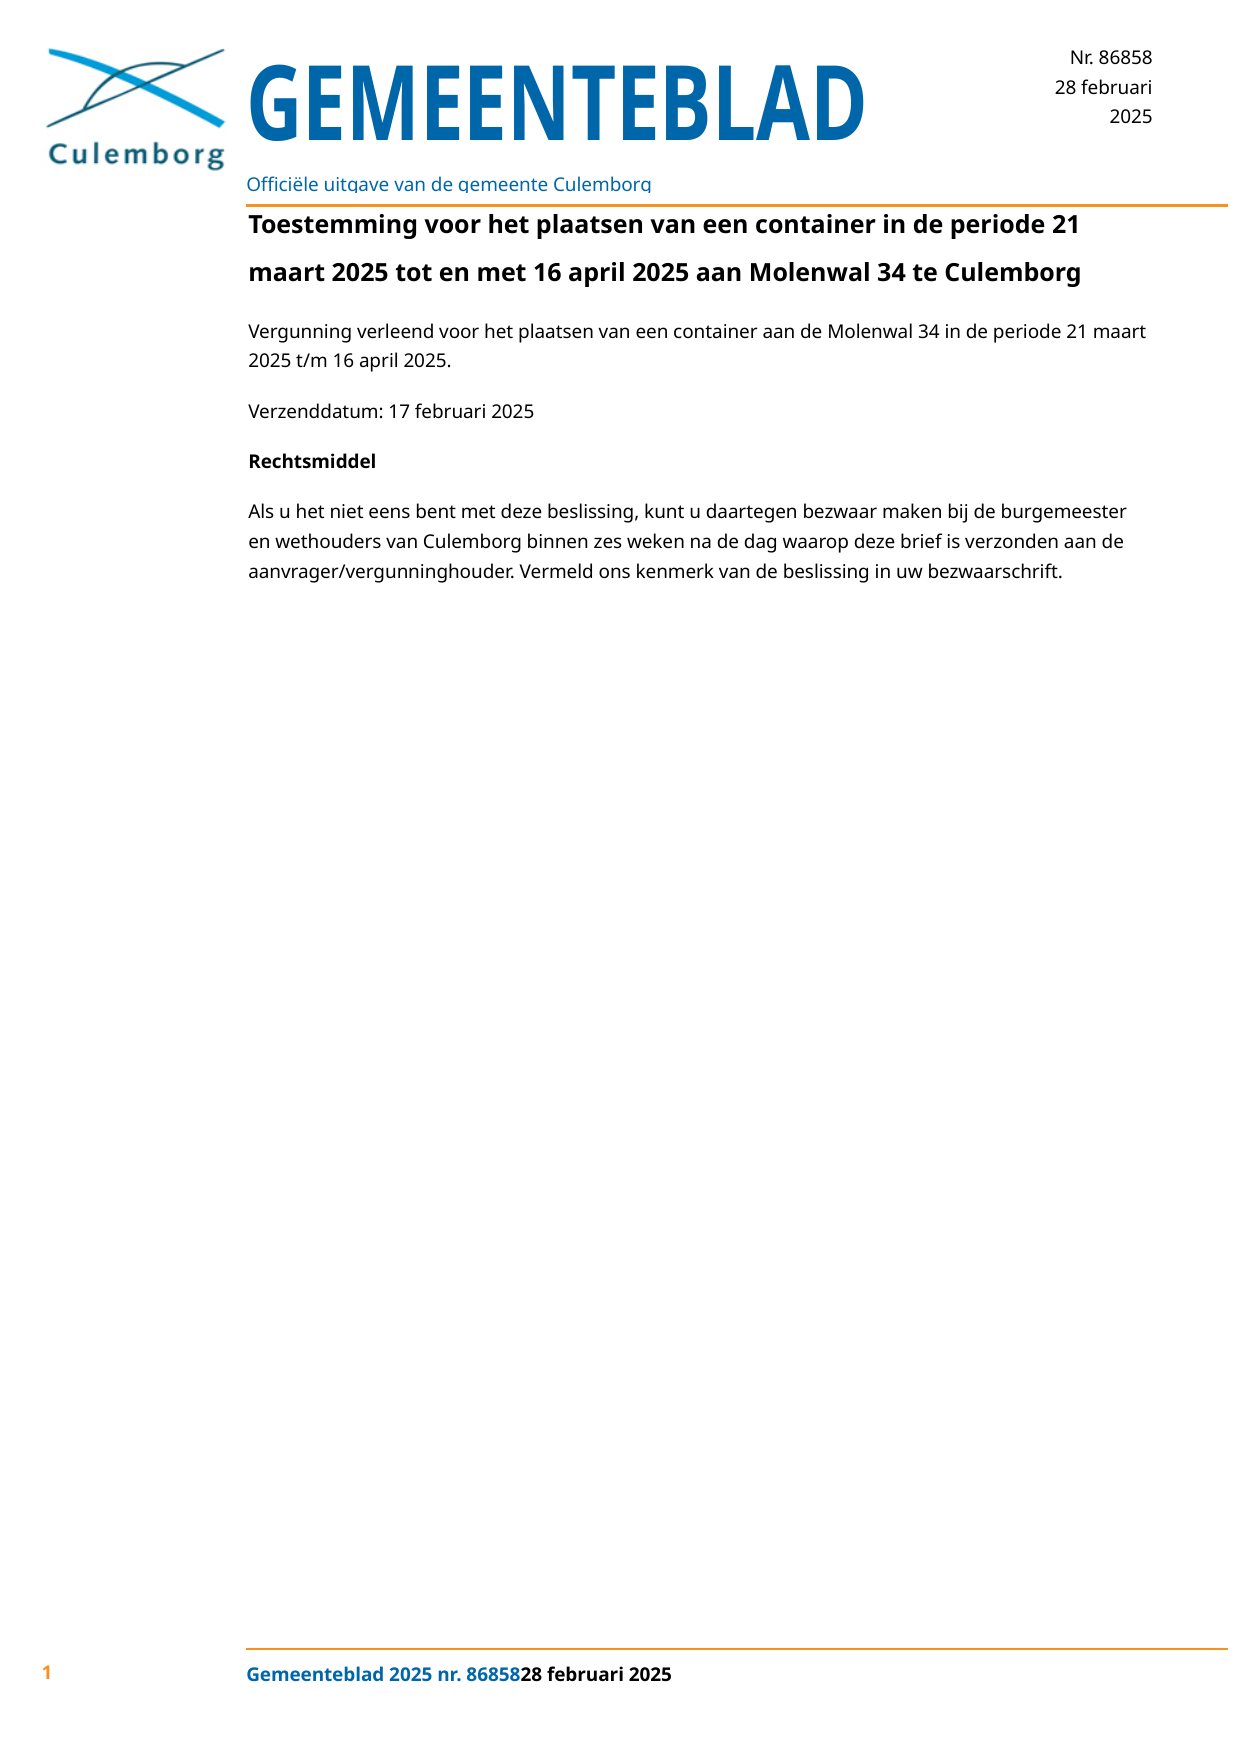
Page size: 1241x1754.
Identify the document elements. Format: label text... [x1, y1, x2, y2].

text Als u het niet eens bent met deze beslissing, kunt u daartegen bezwaar maken bij de burgemeester en wethouders van Culemborg binnen zes weken na de dag waarop deze brief is verzonden aan de aanvrager/vergunninghouder. Vermeld ons kenmerk van de beslissing in uw bezwaarschrift. [248, 499, 1152, 584]
text Toestemming voor het plaatsen van een container in de periode 21 maart 2025 tot en met 16 april 2025 aan Molenwal 34 te Culemborg [248, 207, 1152, 288]
text Rechtsmiddel [248, 448, 1152, 474]
text Verzenddatum: 17 februari 2025 [248, 398, 1152, 424]
text Vergunning verleend voor het plaatsen van een container aan de Molenwal 34 in de periode 21 maart 2025 t/m 16 april 2025. [248, 318, 1152, 373]
picture [41, 47, 231, 172]
